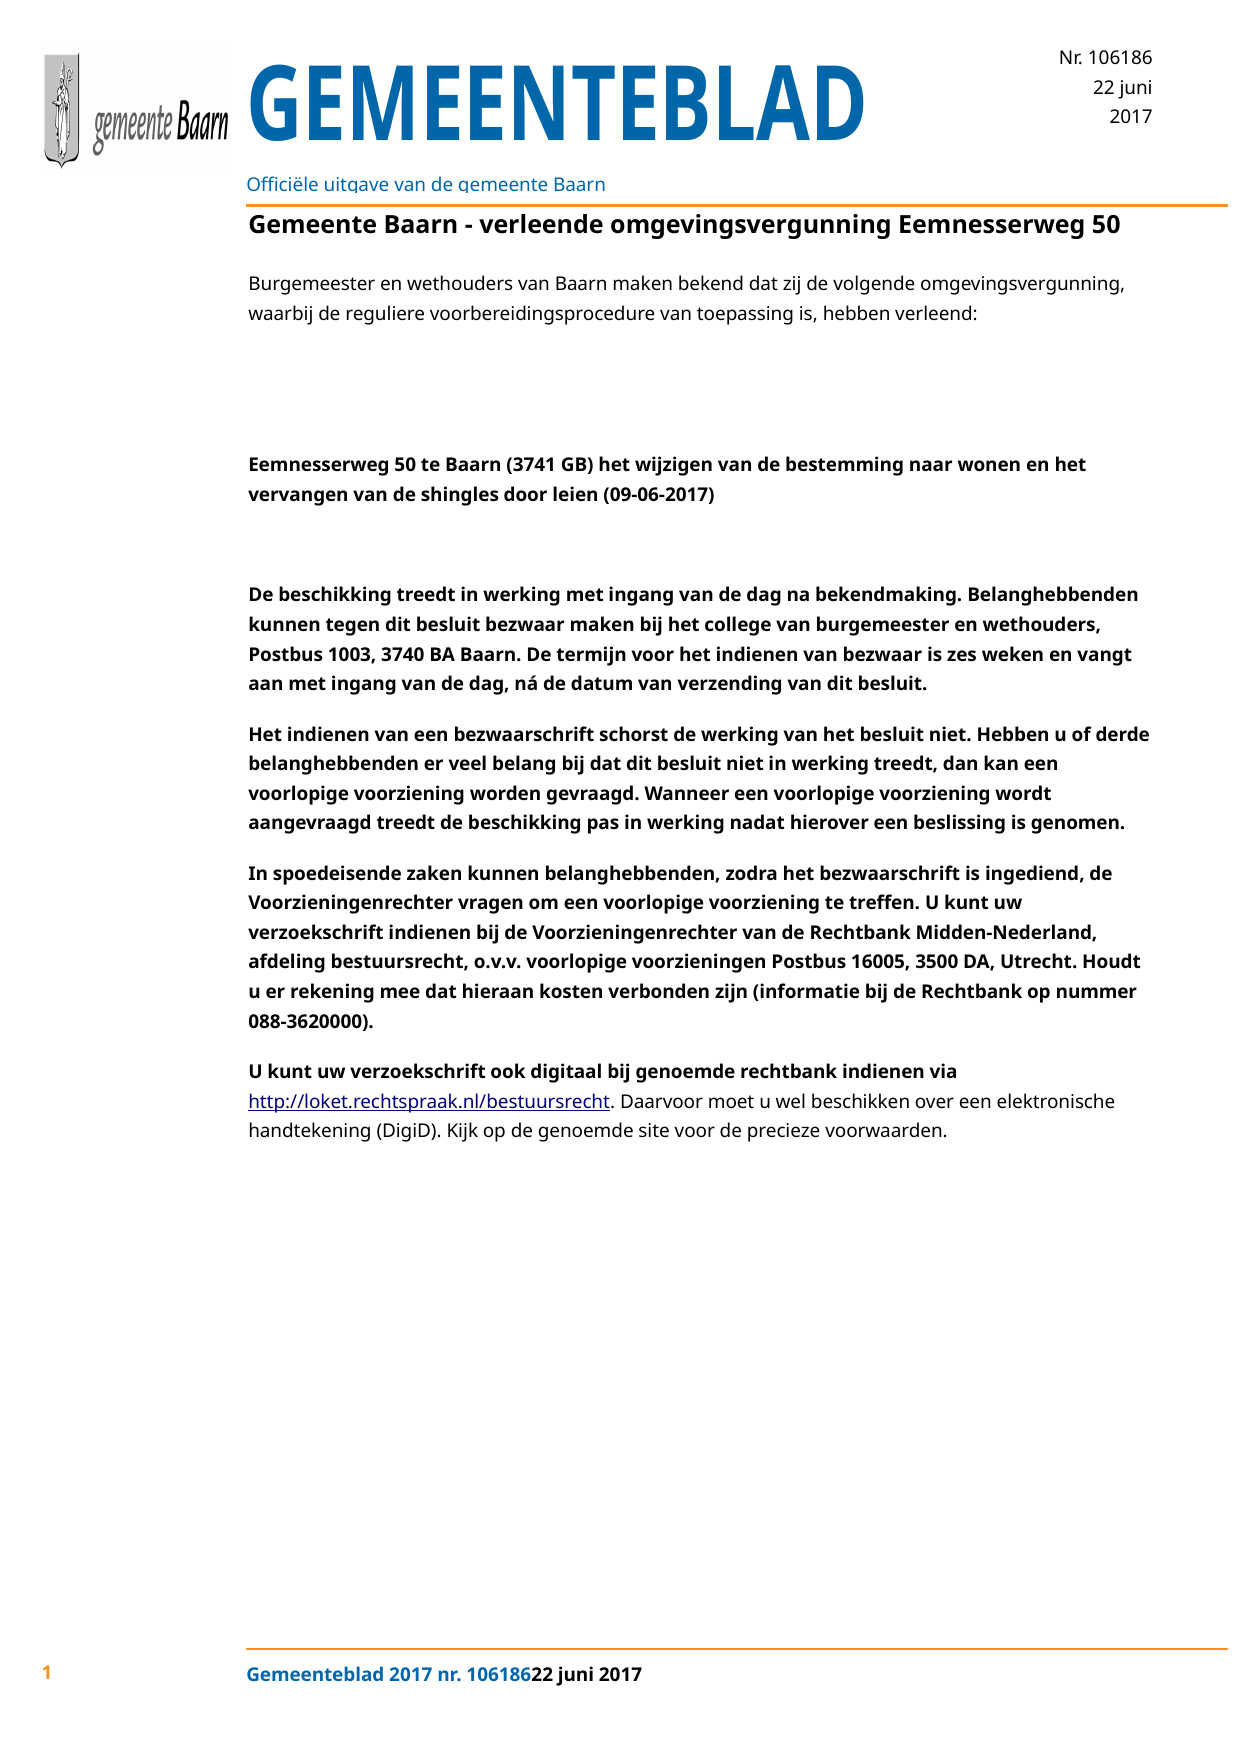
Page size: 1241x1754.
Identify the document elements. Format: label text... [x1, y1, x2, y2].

text De beschikking treedt in werking met ingang van de dag na bekendmaking. Belanghebbenden kunnen tegen dit besluit bezwaar maken bij het college van burgemeester en wethouders, Postbus 1003, 3740 BA Baarn. De termijn voor het indienen van bezwaar is zes weken en vangt aan met ingang van de dag, ná de datum van verzending van dit besluit. [248, 582, 1152, 696]
picture [41, 47, 231, 172]
text Eemnesserweg 50 te Baarn (3741 GB) het wijzigen van de bestemming naar wonen en het vervangen van de shingles door leien (09-06-2017) [248, 451, 1152, 506]
text Het indienen van een bezwaarschrift schorst de werking van het besluit niet. Hebben u of derde belanghebbenden er veel belang bij dat dit besluit niet in werking treedt, dan kan een voorlopige voorziening worden gevraagd. Wanneer een voorlopige voorziening wordt aangevraagd treedt de beschikking pas in werking nadat hierover een beslissing is genomen. [248, 721, 1152, 835]
text Burgemeester en wethouders van Baarn maken bekend dat zij de volgende omgevingsvergunning, waarbij de reguliere voorbereidingsprocedure van toepassing is, hebben verleend: [248, 270, 1152, 326]
text U kunt uw verzoekschrift ook digitaal bij genoemde rechtbank indienen via http://loket.rechtspraak.nl/bestuursrecht. Daarvoor moet u wel beschikken over een elektronische handtekening (DigiD). Kijk op de genoemde site voor de precieze voorwaarden. [248, 1058, 1152, 1143]
text Gemeente Baarn - verleende omgevingsvergunning Eemnesserweg 50 [248, 207, 1152, 241]
text In spoedeisende zaken kunnen belanghebbenden, zodra het bezwaarschrift is ingediend, de Voorzieningenrechter vragen om een voorlopige voorziening te treffen. U kunt uw verzoekschrift indienen bij de Voorzieningenrechter van de Rechtbank Midden-Nederland, afdeling bestuursrecht, o.v.v. voorlopige voorzieningen Postbus 16005, 3500 DA, Utrecht. Houdt u er rekening mee dat hieraan kosten verbonden zijn (informatie bij de Rechtbank op nummer 088-3620000). [248, 860, 1152, 1033]
